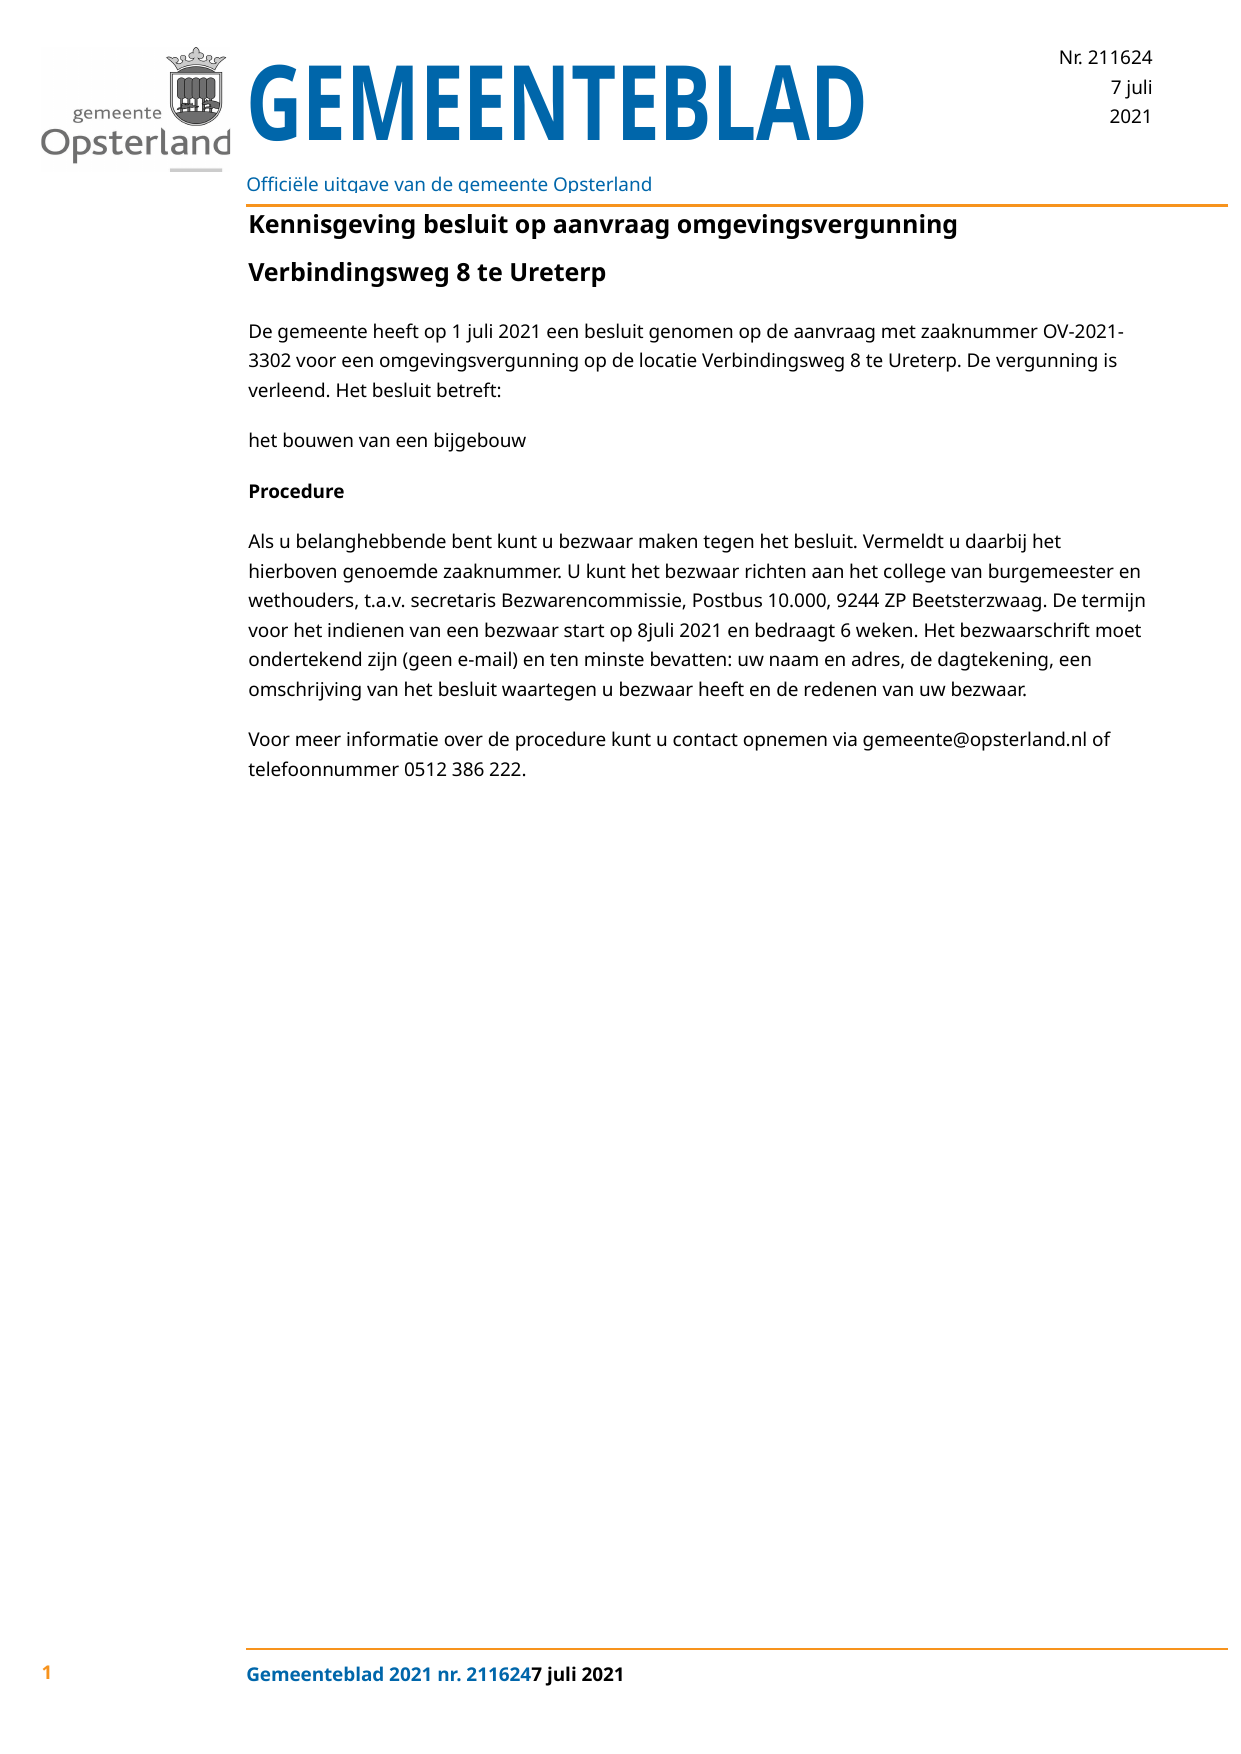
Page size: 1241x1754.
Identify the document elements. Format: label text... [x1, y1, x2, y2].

text Als u belanghebbende bent kunt u bezwaar maken tegen het besluit. Vermeldt u daarbij het hierboven genoemde zaaknummer. U kunt het bezwaar richten aan het college van burgemeester en wethouders, t.a.v. secretaris Bezwarencommissie, Postbus 10.000, 9244 ZP Beetsterzwaag. De termijn voor het indienen van een bezwaar start op 8juli 2021 en bedraagt 6 weken. Het bezwaarschrift moet ondertekend zijn (geen e-mail) en ten minste bevatten: uw naam en adres, de dagtekening, een omschrijving van het besluit waartegen u bezwaar heeft en de redenen van uw bezwaar. [248, 528, 1152, 702]
text Procedure [248, 478, 1152, 504]
text het bouwen van een bijgebouw [248, 427, 1152, 453]
picture [41, 47, 231, 172]
text Kennisgeving besluit op aanvraag omgevingsvergunning Verbindingsweg 8 te Ureterp [248, 207, 1152, 288]
text De gemeente heeft op 1 juli 2021 een besluit genomen op de aanvraag met zaaknummer OV-2021-3302 voor een omgevingsvergunning op de locatie Verbindingsweg 8 te Ureterp. De vergunning is verleend. Het besluit betreft: [248, 318, 1152, 403]
text Voor meer informatie over de procedure kunt u contact opnemen via gemeente@opsterland.nl of telefoonnummer 0512 386 222. [248, 727, 1152, 782]
